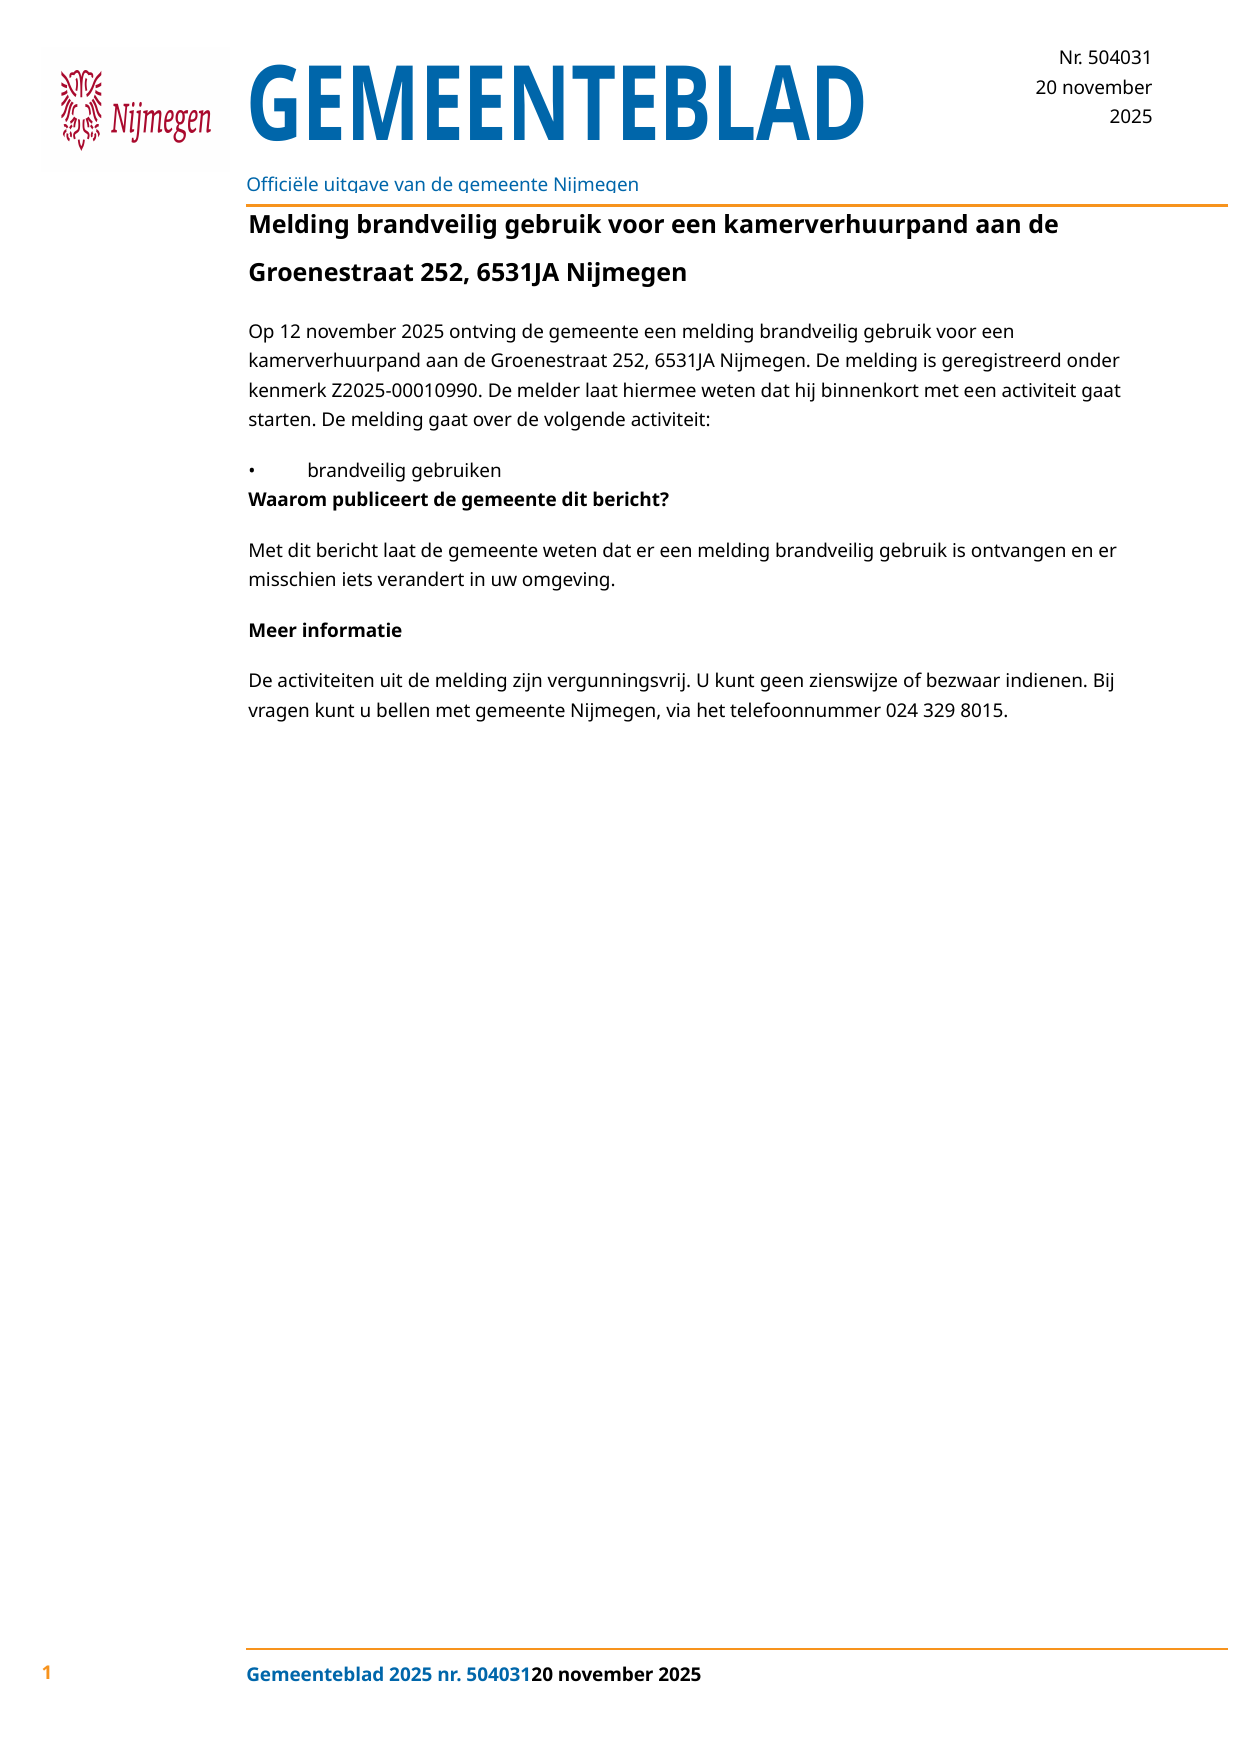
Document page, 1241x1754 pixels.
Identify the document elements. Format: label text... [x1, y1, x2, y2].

list brandveilig gebruiken [248, 457, 1152, 483]
text Melding brandveilig gebruik voor een kamerverhuurpand aan de Groenestraat 252, 6531JA Nijmegen [248, 207, 1152, 288]
text Waarom publiceert de gemeente dit bericht? [248, 487, 1152, 512]
text Meer informatie [248, 617, 1152, 643]
text De activiteiten uit de melding zijn vergunningsvrij. U kunt geen zienswijze of bezwaar indienen. Bij vragen kunt u bellen met gemeente Nijmegen, via het telefoonnummer 024 329 8015. [248, 667, 1152, 723]
picture [41, 47, 231, 172]
text Met dit bericht laat de gemeente weten dat er een melding brandveilig gebruik is ontvangen en er misschien iets verandert in uw omgeving. [248, 537, 1152, 592]
text Op 12 november 2025 ontving de gemeente een melding brandveilig gebruik voor een kamerverhuurpand aan de Groenestraat 252, 6531JA Nijmegen. De melding is geregistreerd onder kenmerk Z2025-00010990. De melder laat hiermee weten dat hij binnenkort met een activiteit gaat starten. De melding gaat over de volgende activiteit: [248, 318, 1152, 432]
